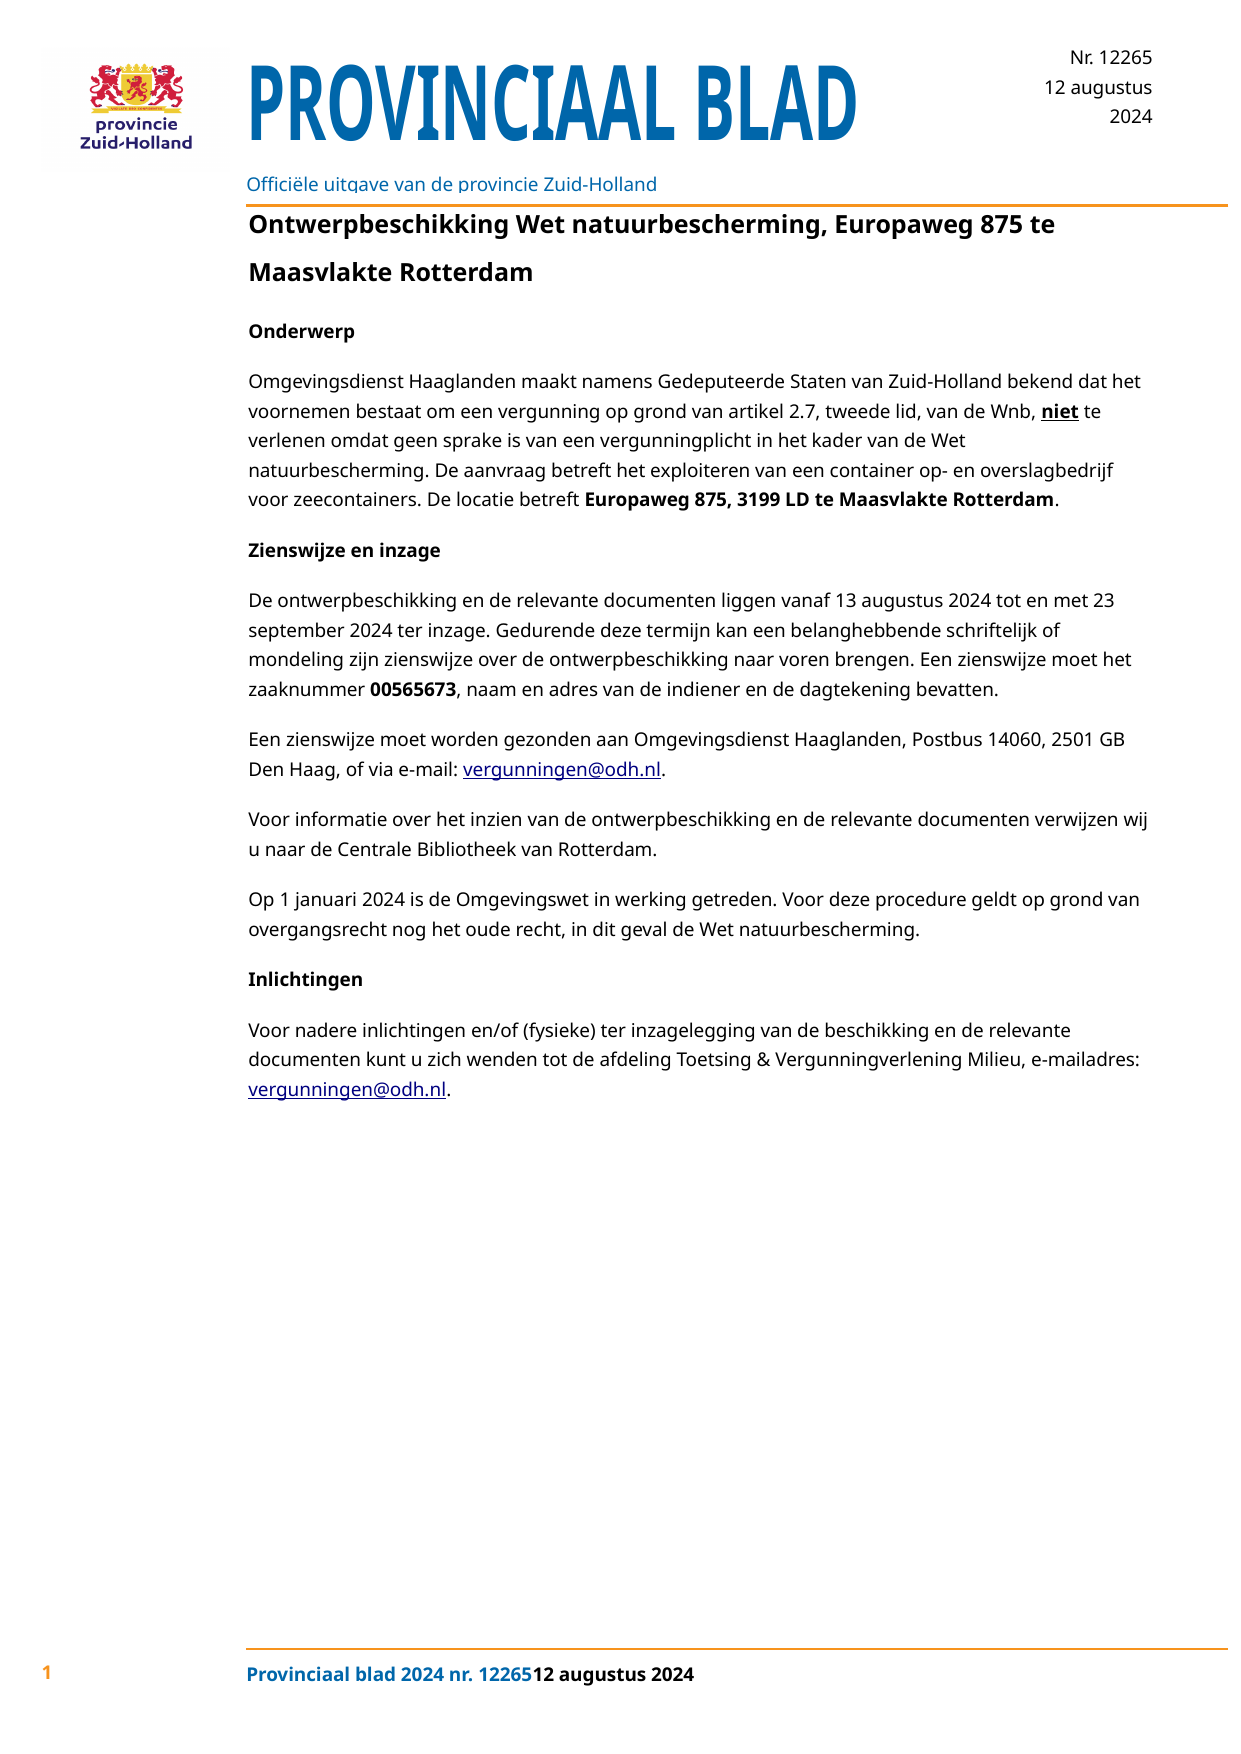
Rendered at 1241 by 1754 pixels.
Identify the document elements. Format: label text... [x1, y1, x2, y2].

picture [41, 47, 231, 172]
text Voor nadere inlichtingen en/of (fysieke) ter inzagelegging van de beschikking en de relevante documenten kunt u zich wenden tot de afdeling Toetsing & Vergunningverlening Milieu, e-mailadres: vergunningen@odh.nl. [248, 1017, 1152, 1102]
text Zienswijze en inzage [248, 537, 1152, 563]
text Een zienswijze moet worden gezonden aan Omgevingsdienst Haaglanden, Postbus 14060, 2501 GB Den Haag, of via e-mail: vergunningen@odh.nl. [248, 727, 1152, 782]
text Omgevingsdienst Haaglanden maakt namens Gedeputeerde Staten van Zuid-Holland bekend dat het voornemen bestaat om een vergunning op grond van artikel 2.7, tweede lid, van de Wnb, niet te verlenen omdat geen sprake is van een vergunningplicht in het kader van de Wet natuurbescherming. De aanvraag betreft het exploiteren van een container op- en overslagbedrijf voor zeecontainers. De locatie betreft Europaweg 875, 3199 LD te Maasvlakte Rotterdam. [248, 368, 1152, 512]
text Inlichtingen [248, 967, 1152, 992]
text Voor informatie over het inzien van de ontwerpbeschikking en de relevante documenten verwijzen wij u naar de Centrale Bibliotheek van Rotterdam. [248, 807, 1152, 862]
text Op 1 januari 2024 is de Omgevingswet in werking getreden. Voor deze procedure geldt op grond van overgangsrecht nog het oude recht, in dit geval de Wet natuurbescherming. [248, 887, 1152, 942]
text Onderwerp [248, 318, 1152, 344]
text De ontwerpbeschikking en de relevante documenten liggen vanaf 13 augustus 2024 tot en met 23 september 2024 ter inzage. Gedurende deze termijn kan een belanghebbende schriftelijk of mondeling zijn zienswijze over de ontwerpbeschikking naar voren brengen. Een zienswijze moet het zaaknummer 00565673, naam en adres van de indiener en de dagtekening bevatten. [248, 587, 1152, 702]
text Ontwerpbeschikking Wet natuurbescherming, Europaweg 875 te Maasvlakte Rotterdam [248, 207, 1152, 288]
